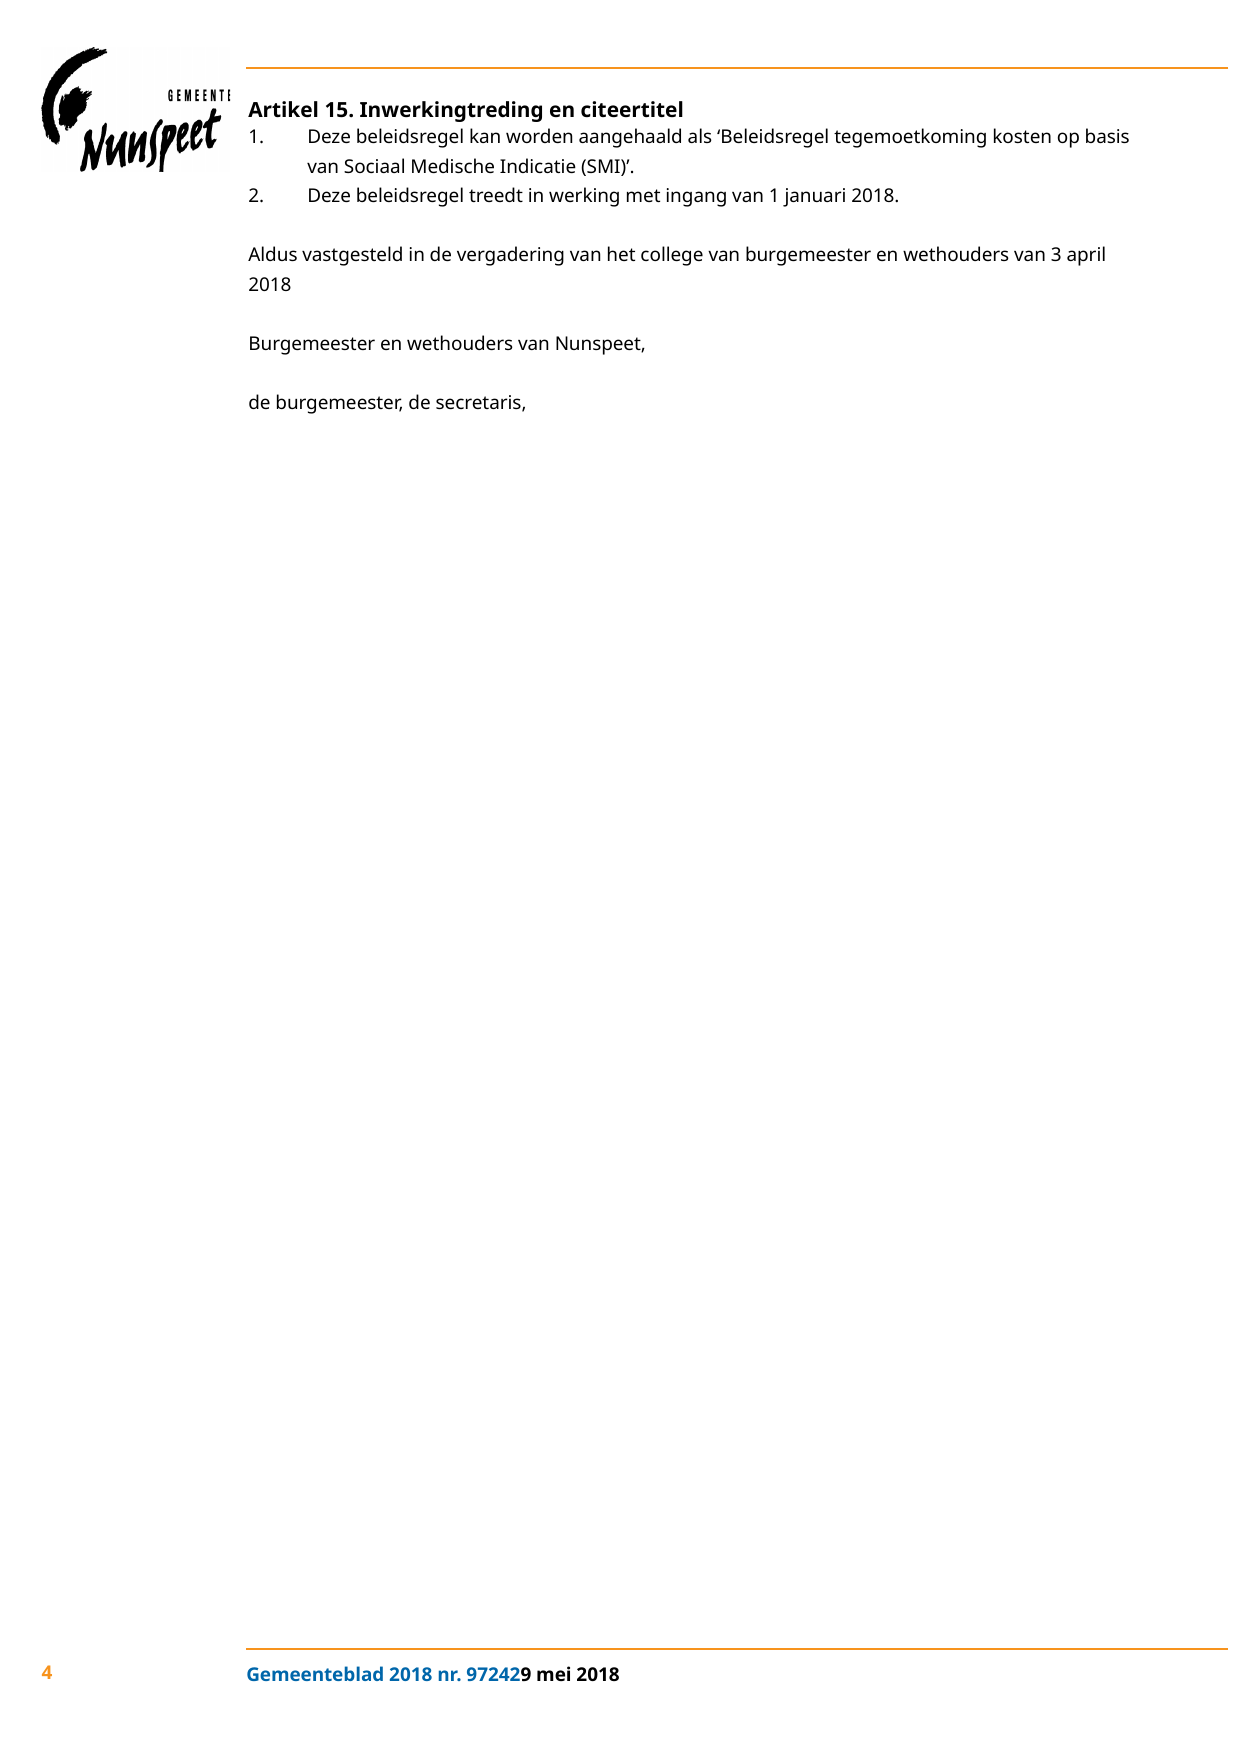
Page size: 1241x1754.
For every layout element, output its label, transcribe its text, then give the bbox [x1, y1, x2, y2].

text Aldus vastgesteld in de vergadering van het college van burgemeester en wethouders van 3 april 2018 [248, 242, 1152, 297]
text de burgemeester, de secretaris, [248, 389, 1152, 415]
list Deze beleidsregel kan worden aangehaald als ‘Beleidsregel tegemoetkoming kosten op basis van Sociaal Medische Indicatie (SMI)’. [248, 123, 1152, 178]
picture [41, 47, 231, 172]
text Burgemeester en wethouders van Nunspeet, [248, 330, 1152, 356]
list Deze beleidsregel treedt in werking met ingang van 1 januari 2018. [248, 182, 1152, 208]
text Artikel 15. Inwerkingtreding en citeertitel [248, 95, 1152, 123]
